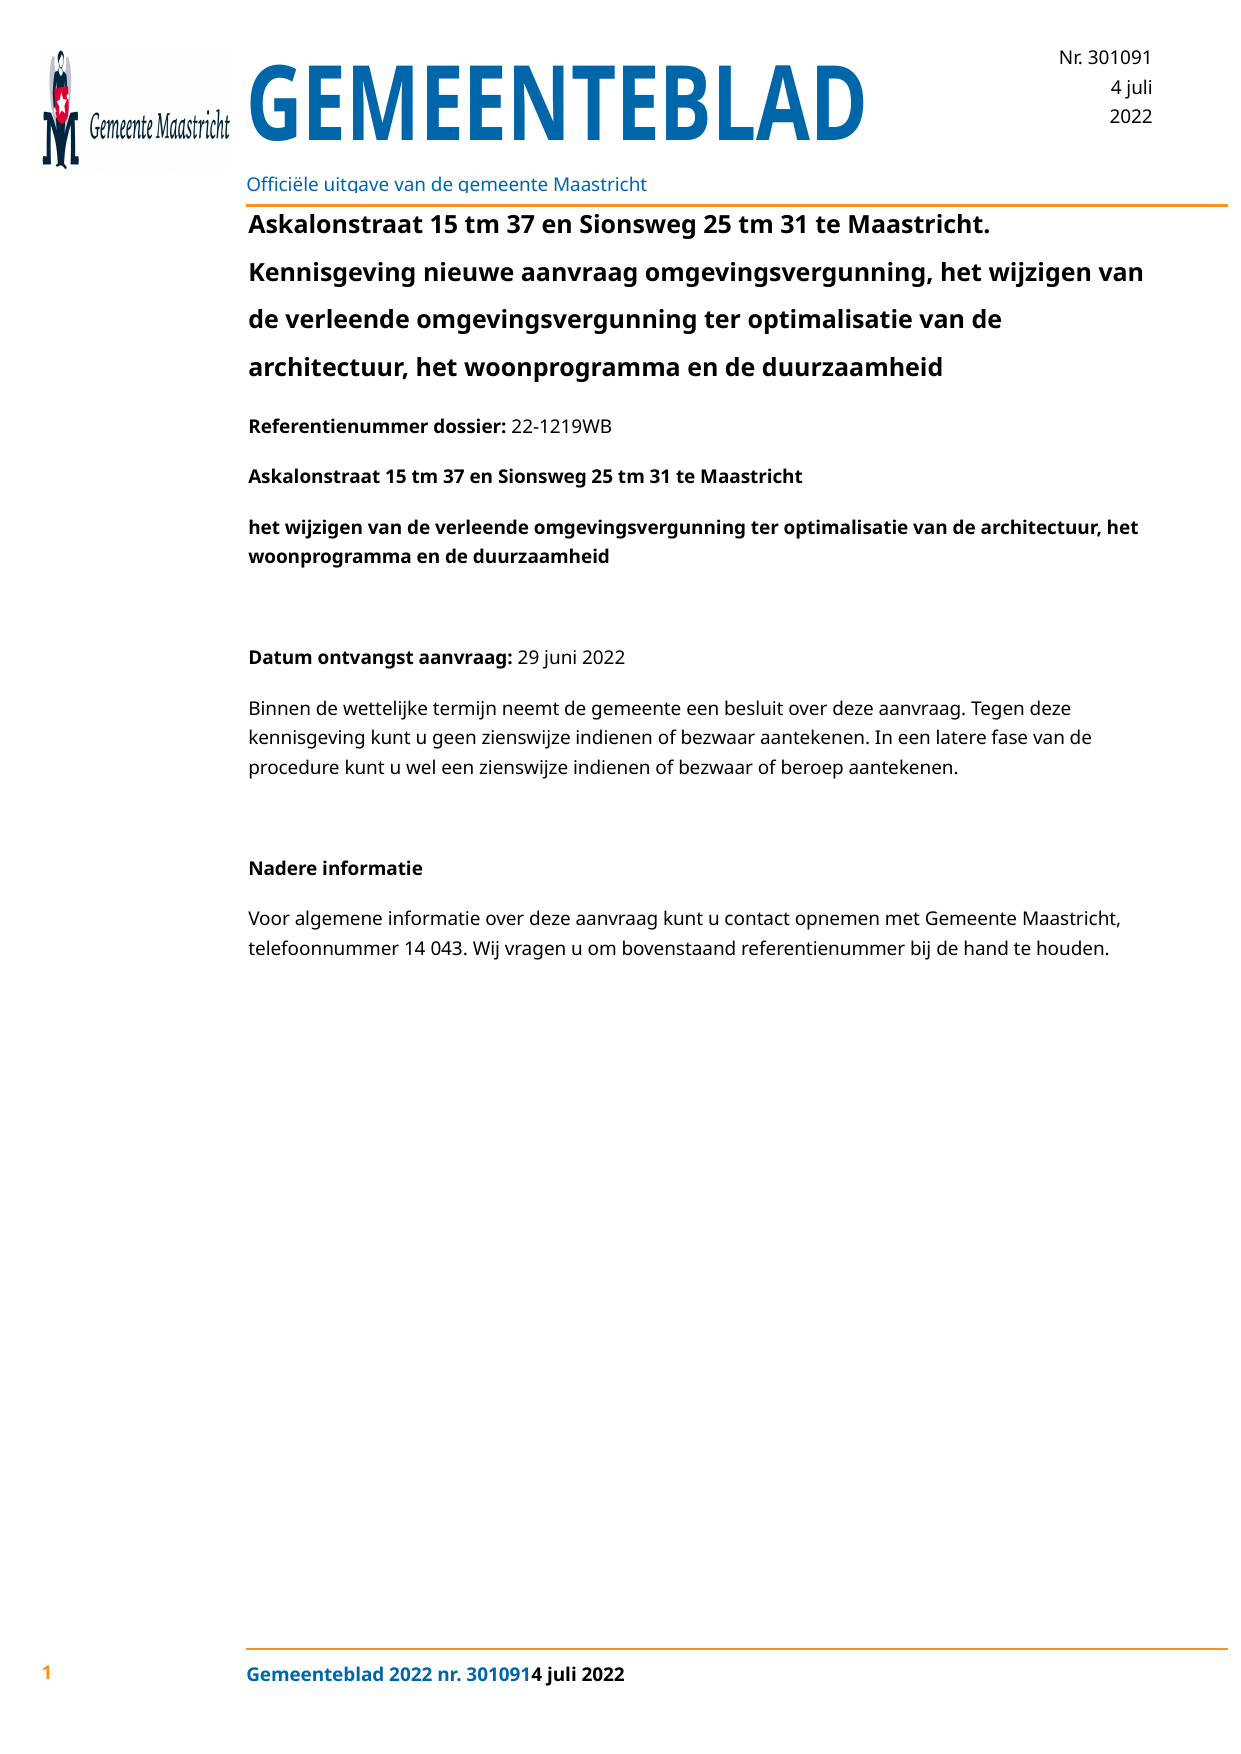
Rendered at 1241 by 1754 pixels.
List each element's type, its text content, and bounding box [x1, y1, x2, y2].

picture [41, 47, 231, 172]
text Referentienummer dossier: 22-1219WB [248, 413, 1152, 439]
text Askalonstraat 15 tm 37 en Sionsweg 25 tm 31 te Maastricht. Kennisgeving nieuwe aanvraag omgevingsvergunning, het wijzigen van de verleende omgevingsvergunning ter optimalisatie van de architectuur, het woonprogramma en de duurzaamheid [248, 207, 1152, 384]
text Voor algemene informatie over deze aanvraag kunt u contact opnemen met Gemeente Maastricht, telefoonnummer 14 043. Wij vragen u om bovenstaand referentienummer bij de hand te houden. [248, 905, 1152, 961]
text Binnen de wettelijke termijn neemt de gemeente een besluit over deze aanvraag. Tegen deze kennisgeving kunt u geen zienswijze indienen of bezwaar aantekenen. In een latere fase van de procedure kunt u wel een zienswijze indienen of bezwaar of beroep aantekenen. [248, 695, 1152, 780]
text Askalonstraat 15 tm 37 en Sionsweg 25 tm 31 te Maastricht [248, 463, 1152, 489]
text het wijzigen van de verleende omgevingsvergunning ter optimalisatie van de architectuur, het woonprogramma en de duurzaamheid [248, 514, 1152, 569]
text Nadere informatie [248, 855, 1152, 881]
text Datum ontvangst aanvraag: 29 juni 2022 [248, 644, 1152, 670]
